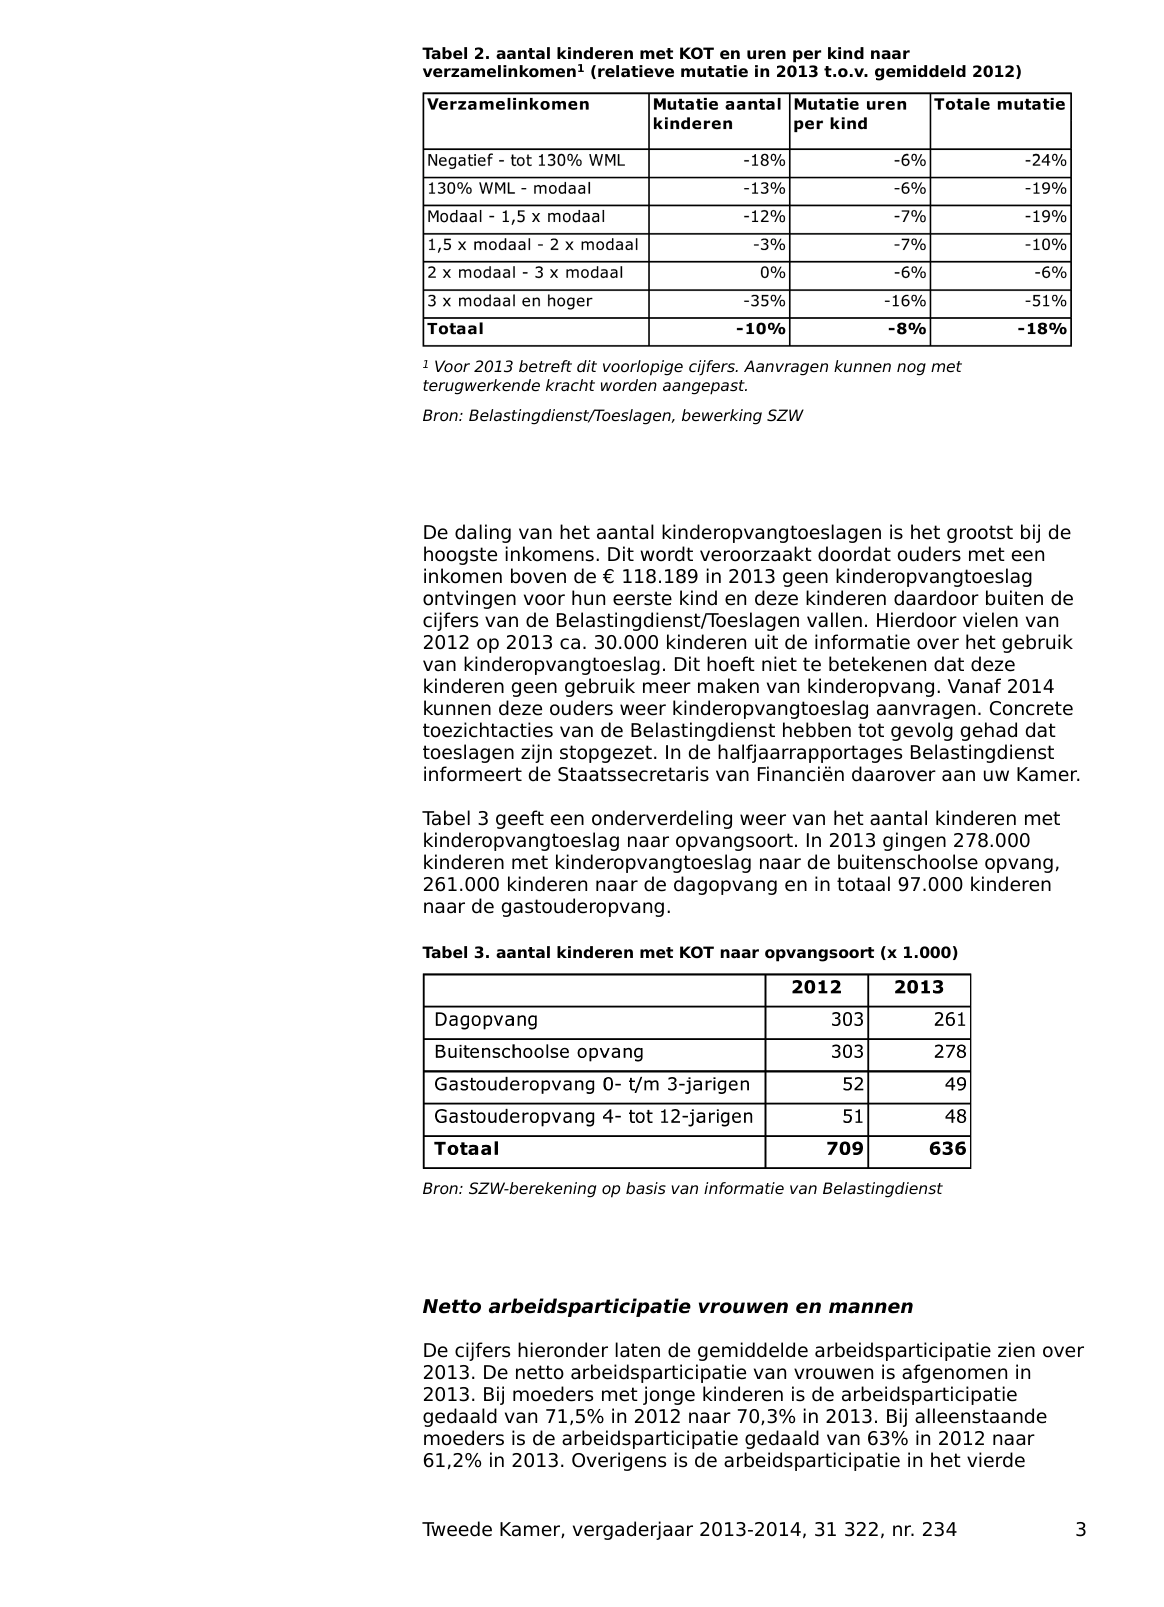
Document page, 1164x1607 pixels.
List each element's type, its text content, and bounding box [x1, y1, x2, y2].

text De daling van het aantal kinderopvangtoeslagen is het grootst bij de hoogste inkomens. Dit wordt veroorzaakt doordat ouders met een inkomen boven de € 118.189 in 2013 geen kinderopvangtoeslag ontvingen voor hun eerste kind en deze kinderen daardoor buiten de cijfers van de Belastingdienst/Toeslagen vallen. Hierdoor vielen van 2012 op 2013 ca. 30.000 kinderen uit de informatie over het gebruik van kinderopvangtoeslag. Dit hoeft niet te betekenen dat deze kinderen geen gebruik meer maken van kinderopvang. Vanaf 2014 kunnen deze ouders weer kinderopvangtoeslag aanvragen. Concrete toezichtacties van de Belastingdienst hebben tot gevolg gehad dat toeslagen zijn stopgezet. In de halfjaarrapportages Belastingdienst informeert de Staatssecretaris van Financiën daarover aan uw Kamer. [422, 522, 1087, 786]
subtitle Netto arbeidsparticipatie vrouwen en mannen [422, 1296, 1087, 1318]
text Bron: SZW-berekening op basis van informatie van Belastingdienst [422, 1180, 971, 1198]
text Bron: Belastingdienst/Toeslagen, bewerking SZW [422, 407, 1072, 425]
picture [422, 92, 1072, 347]
text Tabel 2. aantal kinderen met KOT en uren per kind naar verzamelinkomen1 (relatieve mutatie in 2013 t.o.v. gemiddeld 2012) [422, 45, 1072, 81]
text Tabel 3 geeft een onderverdeling weer van het aantal kinderen met kinderopvangtoeslag naar opvangsoort. In 2013 gingen 278.000 kinderen met kinderopvangtoeslag naar de buitenschoolse opvang, 261.000 kinderen naar de dagopvang en in totaal 97.000 kinderen naar de gastouderopvang. [422, 808, 1087, 918]
text 1 Voor 2013 betreft dit voorlopige cijfers. Aanvragen kunnen nog met terugwerkende kracht worden aangepast. [422, 358, 1072, 395]
text De cijfers hieronder laten de gemiddelde arbeidsparticipatie zien over 2013. De netto arbeidsparticipatie van vrouwen is afgenomen in 2013. Bij moeders met jonge kinderen is de arbeidsparticipatie gedaald van 71,5% in 2012 naar 70,3% in 2013. Bij alleenstaande moeders is de arbeidsparticipatie gedaald van 63% in 2012 naar 61,2% in 2013. Overigens is de arbeidsparticipatie in het vierde [422, 1340, 1087, 1472]
text Tabel 3. aantal kinderen met KOT naar opvangsoort (x 1.000) [422, 944, 971, 962]
picture [422, 973, 972, 1169]
